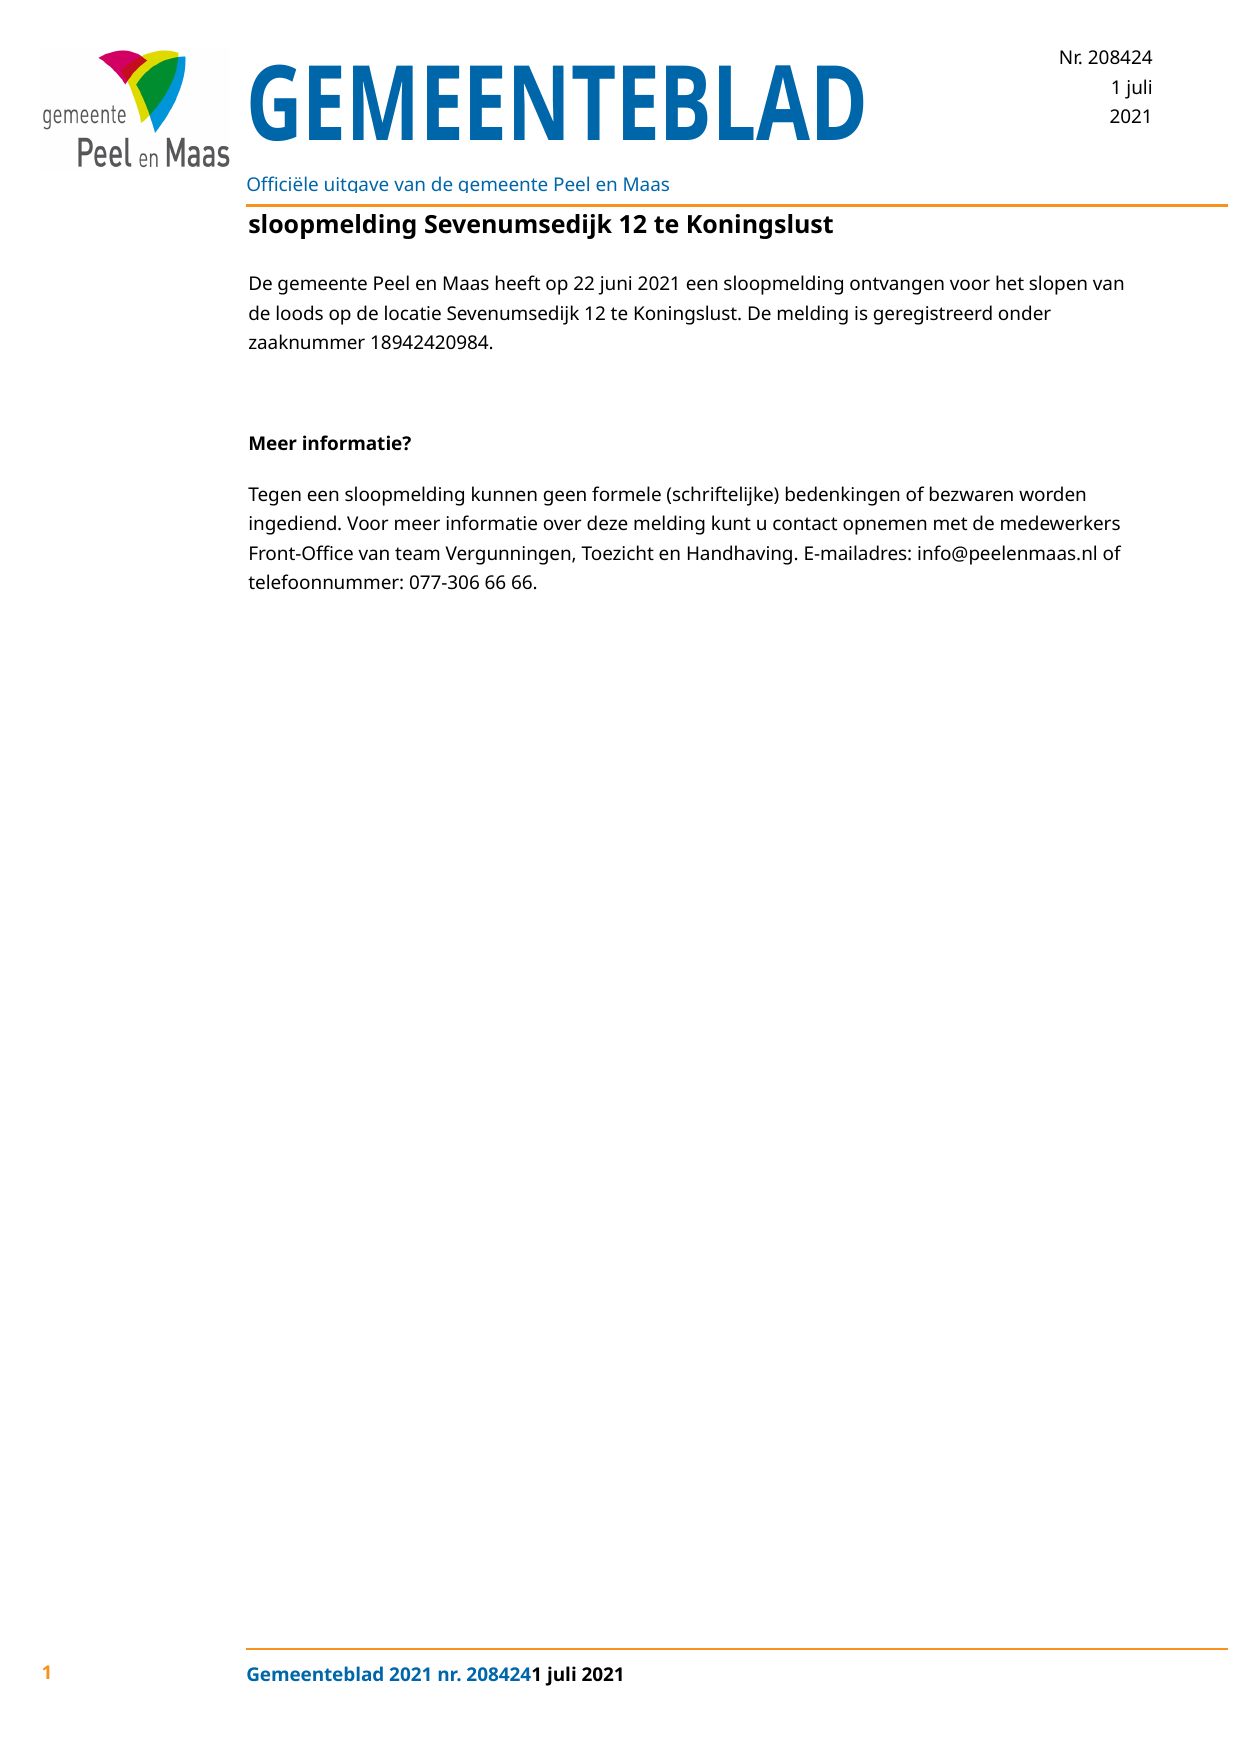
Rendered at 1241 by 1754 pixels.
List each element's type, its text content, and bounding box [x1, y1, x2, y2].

text De gemeente Peel en Maas heeft op 22 juni 2021 een sloopmelding ontvangen voor het slopen van de loods op de locatie Sevenumsedijk 12 te Koningslust. De melding is geregistreerd onder zaaknummer 18942420984. [248, 270, 1152, 355]
text sloopmelding Sevenumsedijk 12 te Koningslust [248, 207, 1152, 241]
text Tegen een sloopmelding kunnen geen formele (schriftelijke) bedenkingen of bezwaren worden ingediend. Voor meer informatie over deze melding kunt u contact opnemen met de medewerkers Front-Office van team Vergunningen, Toezicht en Handhaving. E-mailadres: info@peelenmaas.nl of telefoonnummer: 077-306 66 66. [248, 481, 1152, 595]
picture [41, 47, 231, 172]
text Meer informatie? [248, 430, 1152, 456]
